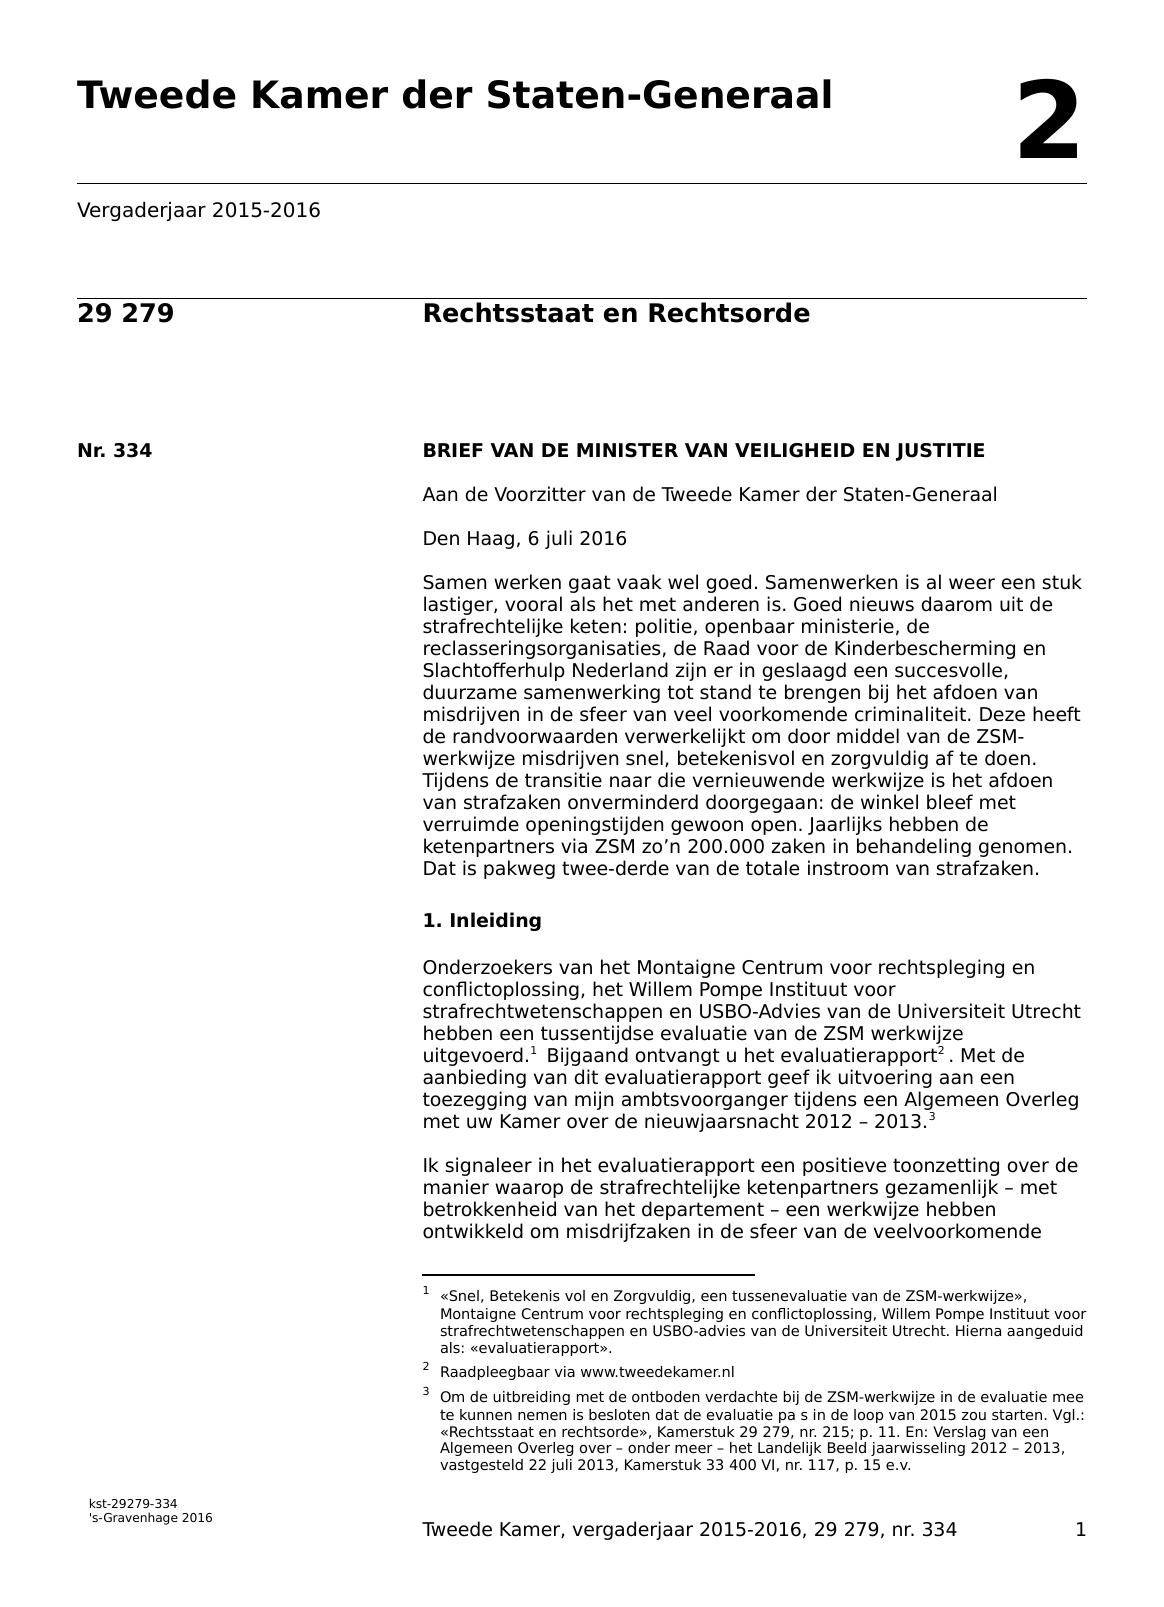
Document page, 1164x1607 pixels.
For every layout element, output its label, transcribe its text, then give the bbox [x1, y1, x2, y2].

table_cell Vergaderjaar 2015-2016 [77, 184, 1087, 298]
text Aan de Voorzitter van de Tweede Kamer der Staten-Generaal [422, 484, 1087, 506]
text Den Haag, 6 juli 2016 [422, 528, 1087, 550]
text Ik signaleer in het evaluatierapport een positieve toonzetting over de manier waarop de strafrechtelijke ketenpartners gezamenlijk – met betrokkenheid van het departement – een werkwijze hebben ontwikkeld om misdrijfzaken in de sfeer van de veelvoorkomende [422, 1155, 1087, 1243]
text 's-Gravenhage 2016 [88, 1511, 323, 1525]
text «Snel, Betekenis vol en Zorgvuldig, een tussenevaluatie van de ZSM-werkwijze», Montaigne Centrum voor rechtspleging en conflictoplossing, Willem Pompe Instituut voor strafrechtwetenschappen en USBO-advies van de Universiteit Utrecht. Hierna aangeduid als: «evaluatierapport». [422, 1284, 1087, 1357]
table_header 2 [886, 59, 1087, 183]
subtitle Nr. 334 BRIEF VAN DE MINISTER VAN VEILIGHEID EN JUSTITIE [77, 440, 1087, 462]
table_header Tweede Kamer der Staten-Generaal [77, 59, 886, 183]
text Onderzoekers van het Montaigne Centrum voor rechtspleging en conflictoplossing, het Willem Pompe Instituut voor strafrechtwetenschappen en USBO-Advies van de Universiteit Utrecht hebben een tussentijdse evaluatie van de ZSM werkwijze uitgevoerd. Bijgaand ontvangt u het evaluatierapport. Met de aanbieding van dit evaluatierapport geef ik uitvoering aan een toezegging van mijn ambtsvoorganger tijdens een Algemeen Overleg met uw Kamer over de nieuwjaarsnacht 2012 – 2013. [422, 957, 1087, 1133]
text kst-29279-334 [88, 1497, 323, 1511]
subtitle 1. Inleiding [422, 910, 1087, 932]
subtitle 29 279 Rechtsstaat en Rechtsorde [77, 299, 1087, 329]
text Raadpleegbaar via www.tweedekamer.nl [422, 1360, 1087, 1382]
text Samen werken gaat vaak wel goed. Samenwerken is al weer een stuk lastiger, vooral als het met anderen is. Goed nieuws daarom uit de strafrechtelijke keten: politie, openbaar ministerie, de reclasseringsorganisaties, de Raad voor de Kinderbescherming en Slachtofferhulp Nederland zijn er in geslaagd een succesvolle, duurzame samenwerking tot stand te brengen bij het afdoen van misdrijven in de sfeer van veel voorkomende criminaliteit. Deze heeft de randvoorwaarden verwerkelijkt om door middel van de ZSM-werkwijze misdrijven snel, betekenisvol en zorgvuldig af te doen. Tijdens de transitie naar die vernieuwende werkwijze is het afdoen van strafzaken onverminderd doorgegaan: de winkel bleef met verruimde openingstijden gewoon open. Jaarlijks hebben de ketenpartners via ZSM zo’n 200.000 zaken in behandeling genomen. Dat is pakweg twee-derde van de totale instroom van strafzaken. [422, 572, 1087, 880]
text Om de uitbreiding met de ontboden verdachte bij de ZSM-werkwijze in de evaluatie mee te kunnen nemen is besloten dat de evaluatie pa s in de loop van 2015 zou starten. Vgl.: «Rechtsstaat en rechtsorde», Kamerstuk 29 279, nr. 215; p. 11. En: Verslag van een Algemeen Overleg over – onder meer – het Landelijk Beeld jaarwisseling 2012 – 2013, vastgesteld 22 juli 2013, Kamerstuk 33 400 VI, nr. 117, p. 15 e.v. [422, 1385, 1087, 1474]
